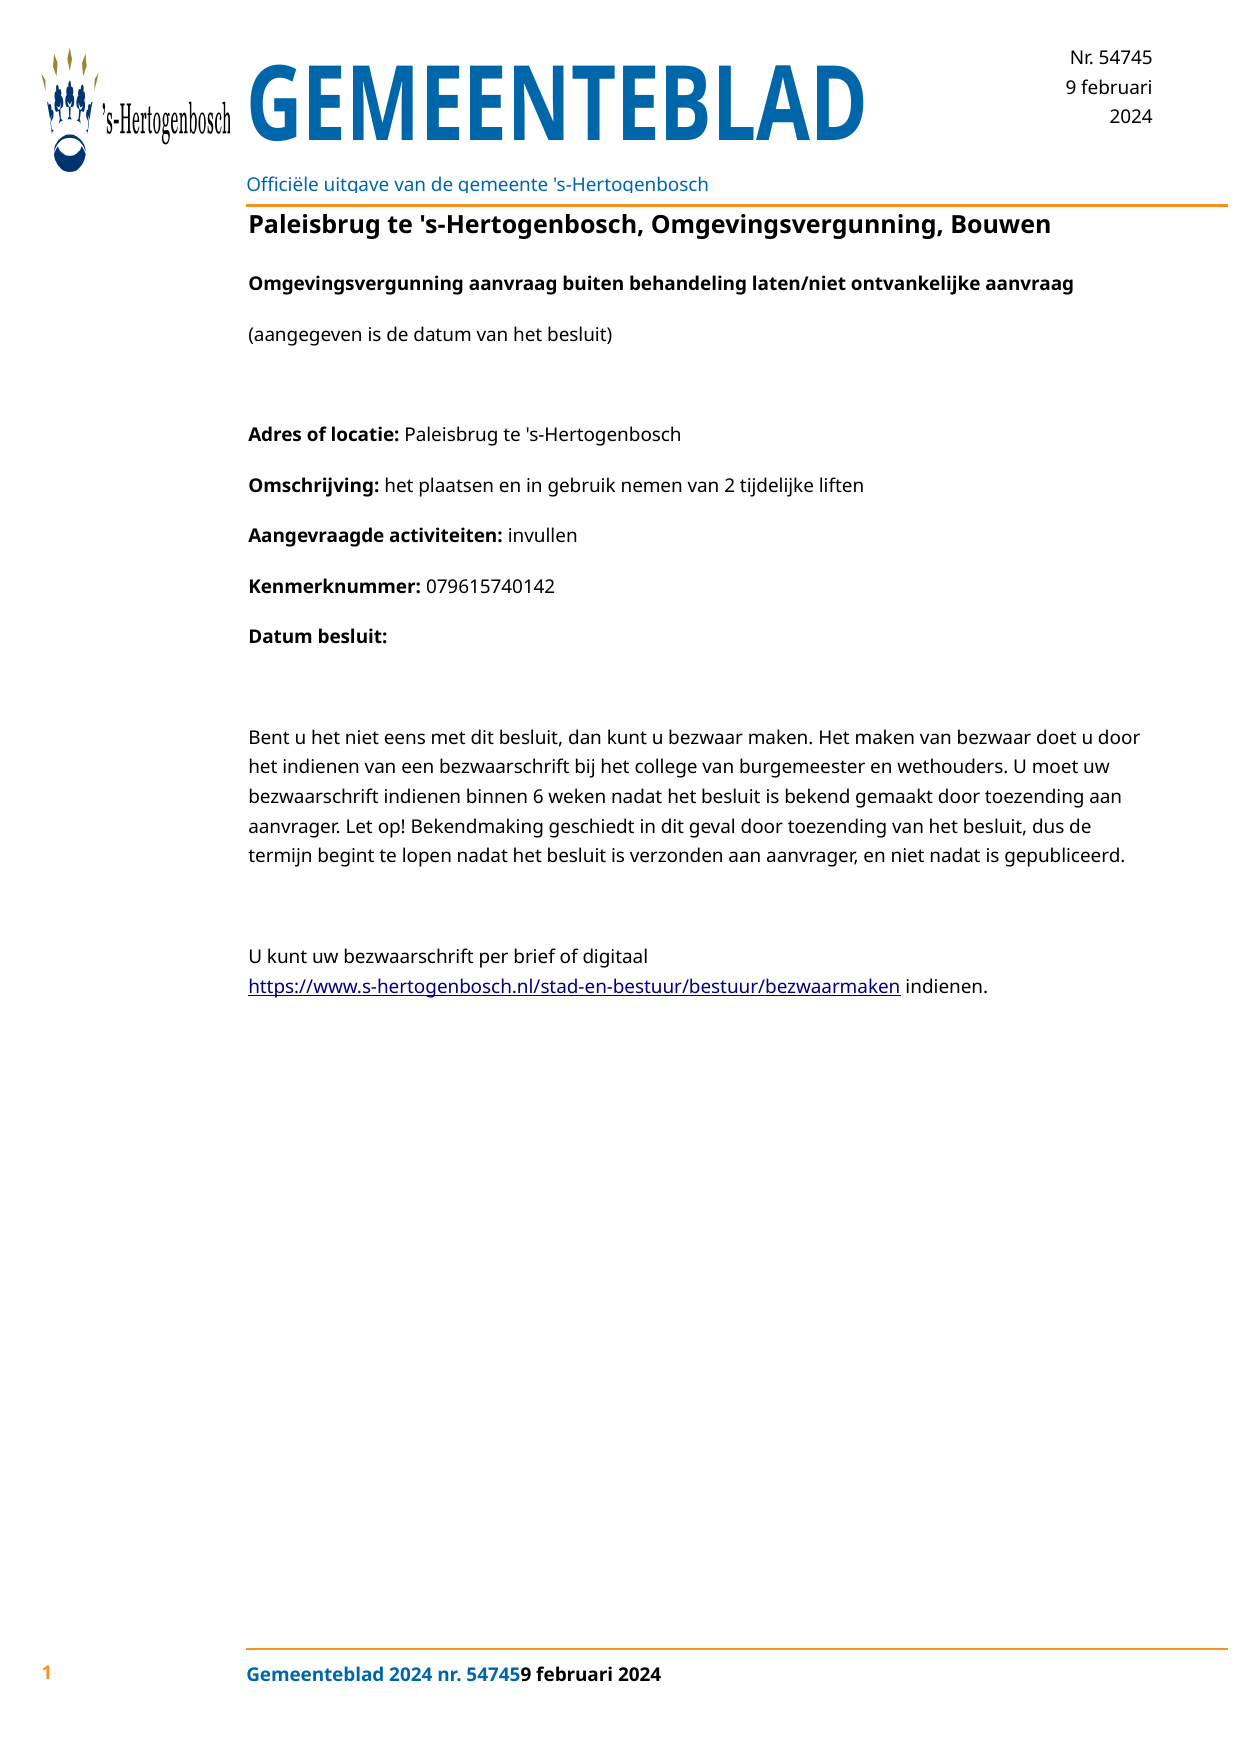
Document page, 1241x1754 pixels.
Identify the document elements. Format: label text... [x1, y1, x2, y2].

text Datum besluit: [248, 623, 1152, 649]
text Adres of locatie: Paleisbrug te 's-Hertogenbosch [248, 422, 1152, 447]
text Aangevraagde activiteiten: invullen [248, 522, 1152, 548]
text Paleisbrug te 's-Hertogenbosch, Omgevingsvergunning, Bouwen [248, 207, 1152, 241]
text Bent u het niet eens met dit besluit, dan kunt u bezwaar maken. Het maken van bezwaar doet u door het indienen van een bezwaarschrift bij het college van burgemeester en wethouders. U moet uw bezwaarschrift indienen binnen 6 weken nadat het besluit is bekend gemaakt door toezending aan aanvrager. Let op! Bekendmaking geschiedt in dit geval door toezending van het besluit, dus de termijn begint te lopen nadat het besluit is verzonden aan aanvrager, en niet nadat is gepubliceerd. [248, 724, 1152, 868]
text Omschrijving: het plaatsen en in gebruik nemen van 2 tijdelijke liften [248, 472, 1152, 498]
text Kenmerknummer: 079615740142 [248, 573, 1152, 598]
text U kunt uw bezwaarschrift per brief of digitaal https://www.s-hertogenbosch.nl/stad-en-bestuur/bestuur/bezwaarmaken indienen. [248, 943, 1152, 998]
text Omgevingsvergunning aanvraag buiten behandeling laten/niet ontvankelijke aanvraag [248, 270, 1152, 296]
picture [41, 47, 231, 172]
text (aangegeven is de datum van het besluit) [248, 321, 1152, 346]
